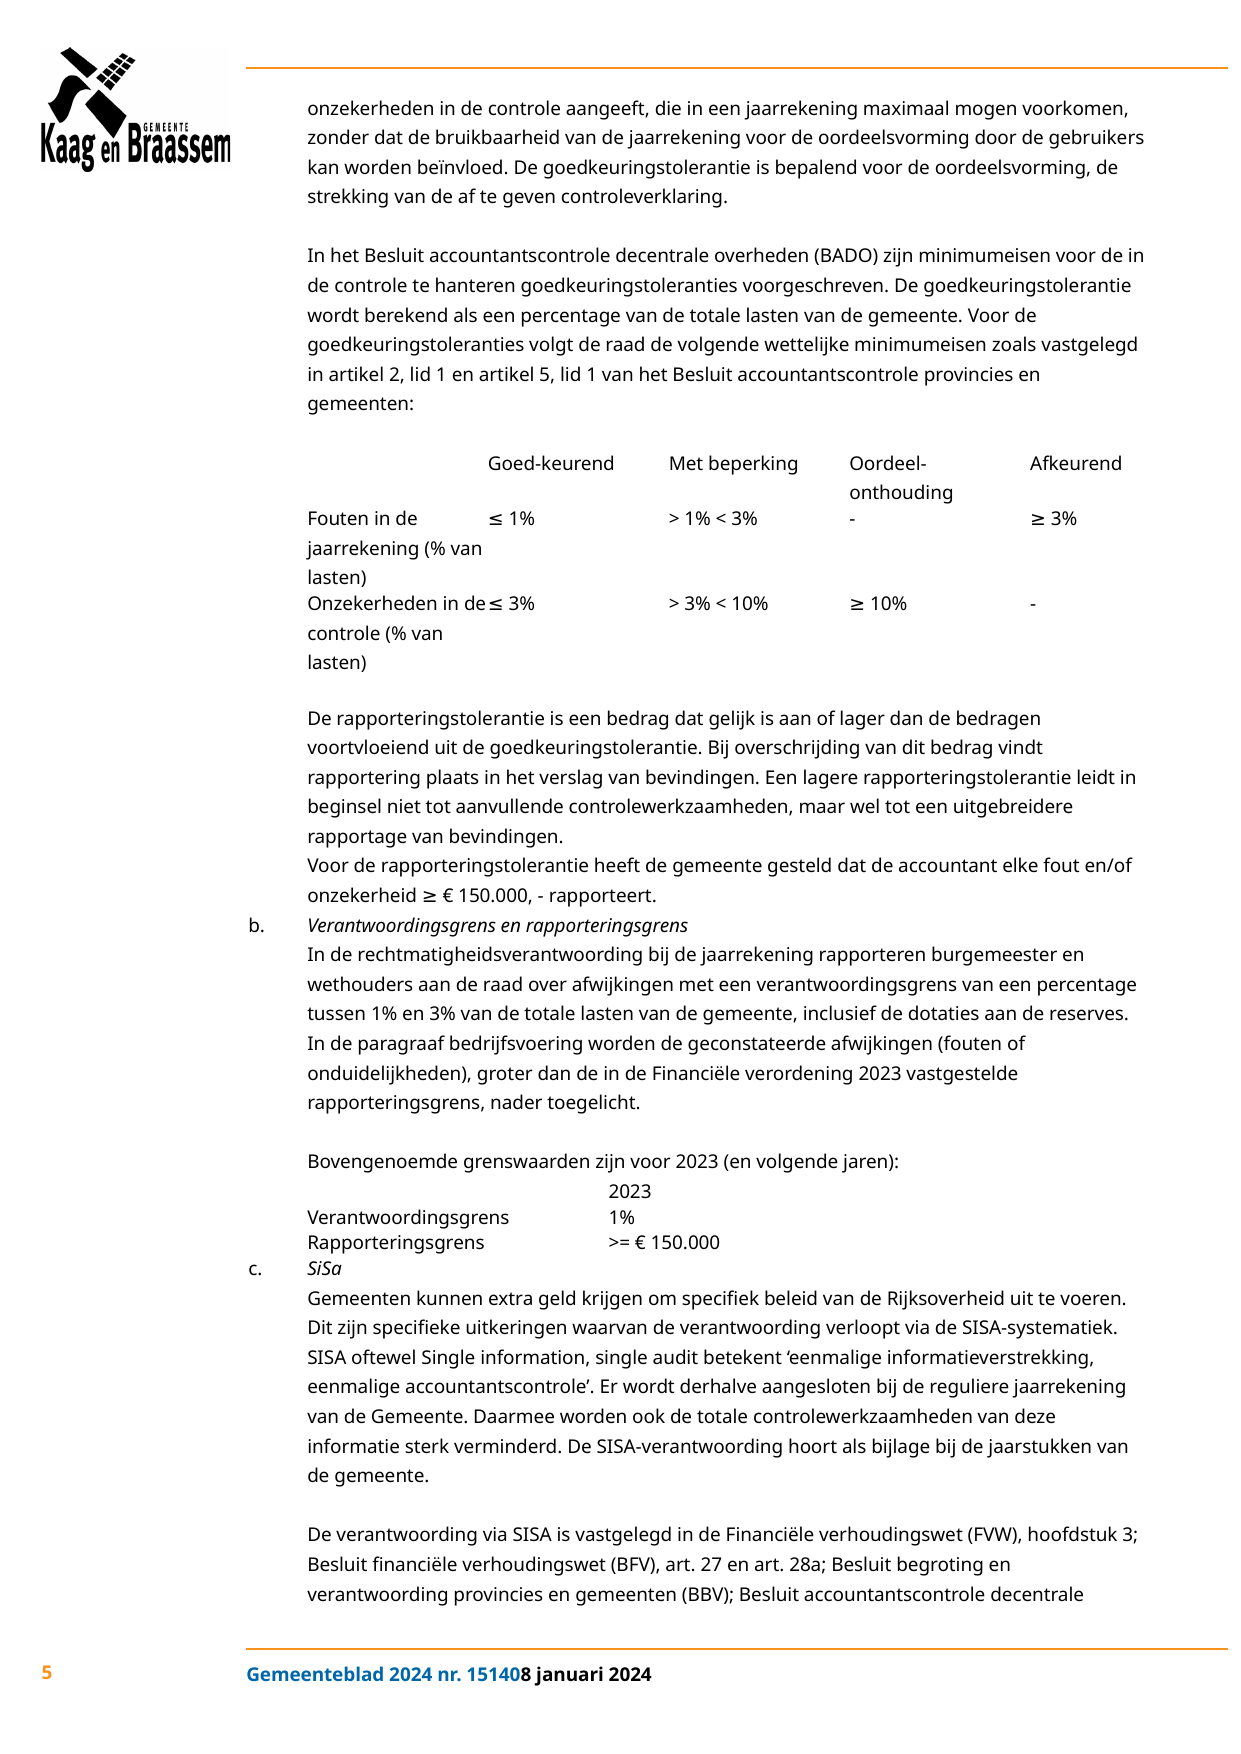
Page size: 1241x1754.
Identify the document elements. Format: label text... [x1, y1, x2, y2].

list In het Besluit accountantscontrole decentrale overheden (BADO) zijn minimumeisen voor de in de controle te hanteren goedkeuringstoleranties voorgeschreven. De goedkeuringstolerantie wordt berekend als een percentage van de totale lasten van de gemeente. Voor de goedkeuringstoleranties volgt de raad de volgende wettelijke minimumeisen zoals vastgelegd in artikel 2, lid 1 en artikel 5, lid 1 van het Besluit accountantscontrole provincies en gemeenten: [248, 243, 1152, 416]
table_cell Fouten in de jaarrekening (% van lasten) [307, 505, 488, 590]
list De rapporteringstolerantie is een bedrag dat gelijk is aan of lager dan de bedragen voortvloeiend uit de goedkeuringstolerantie. Bij overschrijding van dit bedrag vindt rapportering plaats in het verslag van bevindingen. Een lagere rapporteringstolerantie leidt in beginsel niet tot aanvullende controlewerkzaamheden, maar wel tot een uitgebreidere rapportage van bevindingen. [248, 705, 1152, 849]
table_cell - [1030, 590, 1211, 675]
list Bovengenoemde grenswaarden zijn voor 2023 (en volgende jaren): [248, 1148, 1152, 1174]
table_header Met beperking [669, 450, 849, 505]
table_cell Onzekerheden in de controle (% van lasten) [307, 590, 488, 675]
table_cell > 3% < 10% [669, 590, 849, 675]
table_header Goed-keurend [488, 450, 668, 505]
table_cell 1% [608, 1204, 909, 1229]
table_cell > 1% < 3% [669, 505, 849, 590]
list Voor de rapporteringstolerantie heeft de gemeente gesteld dat de accountant elke fout en/of onzekerheid ≥ € 150.000, - rapporteert. [248, 853, 1152, 908]
list Gemeenten kunnen extra geld krijgen om specifiek beleid van de Rijksoverheid uit te voeren. Dit zijn specifieke uitkeringen waarvan de verantwoording verloopt via de SISA-systematiek. SISA oftewel Single information, single audit betekent ‘eenmalige informatieverstrekking, eenmalige accountantscontrole’. Er wordt derhalve aangesloten bij de reguliere jaarrekening van de Gemeente. Daarmee worden ook de totale controlewerkzaamheden van deze informatie sterk verminderd. De SISA-verantwoording hoort als bijlage bij de jaarstukken van de gemeente. [248, 1285, 1152, 1488]
list Verantwoordingsgrens en rapporteringsgrens [248, 912, 1152, 937]
table_cell ≥ 3% [1030, 505, 1211, 590]
table_cell [910, 1204, 1211, 1229]
list SiSa [248, 1255, 1152, 1281]
table_cell ≥ 10% [849, 590, 1030, 675]
table_header [910, 1178, 1211, 1204]
table_header Oordeel-onthouding [849, 450, 1030, 505]
list In de paragraaf bedrijfsvoering worden de geconstateerde afwijkingen (fouten of onduidelijkheden), groter dan de in de Financiële verordening 2023 vastgestelde rapporteringsgrens, nader toegelicht. [248, 1030, 1152, 1115]
table_cell [910, 1230, 1211, 1255]
table_cell ≤ 3% [488, 590, 668, 675]
list In de rechtmatigheidsverantwoording bij de jaarrekening rapporteren burgemeester en wethouders aan de raad over afwijkingen met een verantwoordingsgrens van een percentage tussen 1% en 3% van de totale lasten van de gemeente, inclusief de dotaties aan de reserves. [248, 941, 1152, 1026]
table_header Afkeurend [1030, 450, 1211, 505]
picture [41, 47, 231, 172]
table_header [307, 1178, 608, 1204]
table_cell ≤ 1% [488, 505, 668, 590]
table_header 2023 [608, 1178, 909, 1204]
list onzekerheden in de controle aangeeft, die in een jaarrekening maximaal mogen voorkomen, zonder dat de bruikbaarheid van de jaarrekening voor de oordeelsvorming door de gebruikers kan worden beïnvloed. De goedkeuringstolerantie is bepalend voor de oordeelsvorming, de strekking van de af te geven controleverklaring. [248, 95, 1152, 209]
table_cell - [849, 505, 1030, 590]
table_header [307, 450, 488, 505]
table_cell Rapporteringsgrens [307, 1230, 608, 1255]
table_cell >= € 150.000 [608, 1230, 909, 1255]
list De verantwoording via SISA is vastgelegd in de Financiële verhoudingswet (FVW), hoofdstuk 3; Besluit financiële verhoudingswet (BFV), art. 27 en art. 28a; Besluit begroting en verantwoording provincies en gemeenten (BBV); Besluit accountantscontrole decentrale [248, 1522, 1152, 1607]
table_cell Verantwoordingsgrens [307, 1204, 608, 1229]
